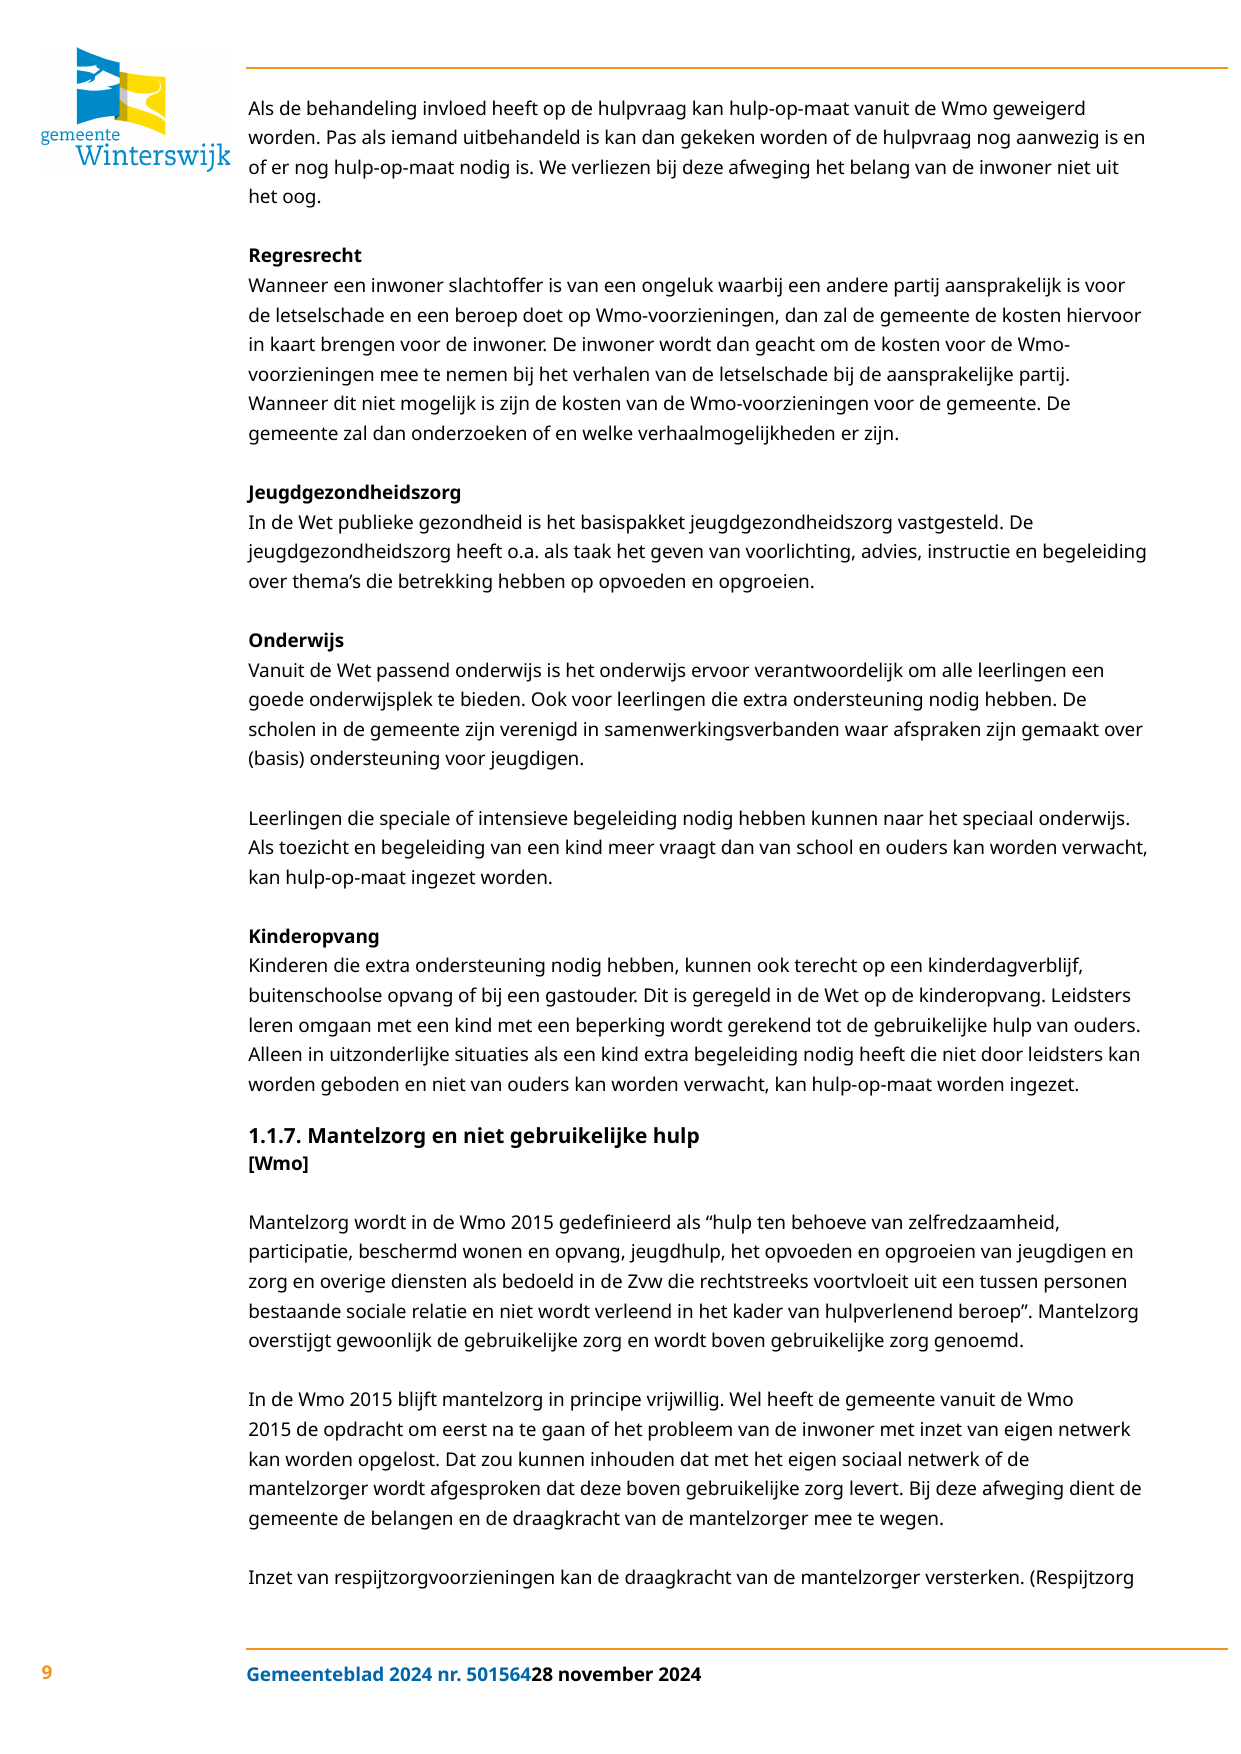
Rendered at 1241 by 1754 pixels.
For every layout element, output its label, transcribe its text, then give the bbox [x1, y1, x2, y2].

text Onderwijs [248, 627, 1152, 653]
text In de Wet publieke gezondheid is het basispakket jeugdgezondheidszorg vastgesteld. De jeugdgezondheidszorg heeft o.a. als taak het geven van voorlichting, advies, instructie en begeleiding over thema’s die betrekking hebben op opvoeden en opgroeien. [248, 509, 1152, 594]
text Kinderen die extra ondersteuning nodig hebben, kunnen ook terecht op een kinderdagverblijf, buitenschoolse opvang of bij een gastouder. Dit is geregeld in de Wet op de kinderopvang. Leidsters leren omgaan met een kind met een beperking wordt gerekend tot de gebruikelijke hulp van ouders. Alleen in uitzonderlijke situaties als een kind extra begeleiding nodig heeft die niet door leidsters kan worden geboden en niet van ouders kan worden verwacht, kan hulp-op-maat worden ingezet. [248, 953, 1152, 1097]
text 1.1.7. Mantelzorg en niet gebruikelijke hulp [248, 1121, 1152, 1150]
text Leerlingen die speciale of intensieve begeleiding nodig hebben kunnen naar het speciaal onderwijs. Als toezicht en begeleiding van een kind meer vraagt dan van school en ouders kan worden verwacht, kan hulp-op-maat ingezet worden. [248, 805, 1152, 890]
text Vanuit de Wet passend onderwijs is het onderwijs ervoor verantwoordelijk om alle leerlingen een goede onderwijsplek te bieden. Ook voor leerlingen die extra ondersteuning nodig hebben. De scholen in de gemeente zijn verenigd in samenwerkingsverbanden waar afspraken zijn gemaakt over (basis) ondersteuning voor jeugdigen. [248, 657, 1152, 771]
text Kinderopvang [248, 923, 1152, 949]
text Mantelzorg wordt in de Wmo 2015 gedefinieerd als “hulp ten behoeve van zelfredzaamheid, participatie, beschermd wonen en opvang, jeugdhulp, het opvoeden en opgroeien van jeugdigen en zorg en overige diensten als bedoeld in de Zvw die rechtstreeks voortvloeit uit een tussen personen bestaande sociale relatie en niet wordt verleend in het kader van hulpverlenend beroep”. Mantelzorg overstijgt gewoonlijk de gebruikelijke zorg en wordt boven gebruikelijke zorg genoemd. [248, 1209, 1152, 1353]
picture [225, 153, 231, 162]
text [Wmo] [248, 1150, 1152, 1176]
text 2015 de opdracht om eerst na te gaan of het probleem van de inwoner met inzet van eigen netwerk kan worden opgelost. Dat zou kunnen inhouden dat met het eigen sociaal netwerk of de mantelzorger wordt afgesproken dat deze boven gebruikelijke zorg levert. Bij deze afweging dient de gemeente de belangen en de draagkracht van de mantelzorger mee te wegen. [248, 1416, 1152, 1531]
text In de Wmo 2015 blijft mantelzorg in principe vrijwillig. Wel heeft de gemeente vanuit de Wmo [248, 1387, 1152, 1412]
text Als de behandeling invloed heeft op de hulpvraag kan hulp-op-maat vanuit de Wmo geweigerd worden. Pas als iemand uitbehandeld is kan dan gekeken worden of de hulpvraag nog aanwezig is en of er nog hulp-op-maat nodig is. We verliezen bij deze afweging het belang van de inwoner niet uit het oog. [248, 95, 1152, 209]
picture [41, 47, 231, 172]
text Inzet van respijtzorgvoorzieningen kan de draagkracht van de mantelzorger versterken. (Respijtzorg [248, 1564, 1152, 1590]
text Wanneer een inwoner slachtoffer is van een ongeluk waarbij een andere partij aansprakelijk is voor de letselschade en een beroep doet op Wmo-voorzieningen, dan zal de gemeente de kosten hiervoor in kaart brengen voor de inwoner. De inwoner wordt dan geacht om de kosten voor de Wmo-voorzieningen mee te nemen bij het verhalen van de letselschade bij de aansprakelijke partij. Wanneer dit niet mogelijk is zijn de kosten van de Wmo-voorzieningen voor de gemeente. De gemeente zal dan onderzoeken of en welke verhaalmogelijkheden er zijn. [248, 272, 1152, 446]
text Jeugdgezondheidszorg [248, 479, 1152, 505]
text Regresrecht [248, 243, 1152, 268]
